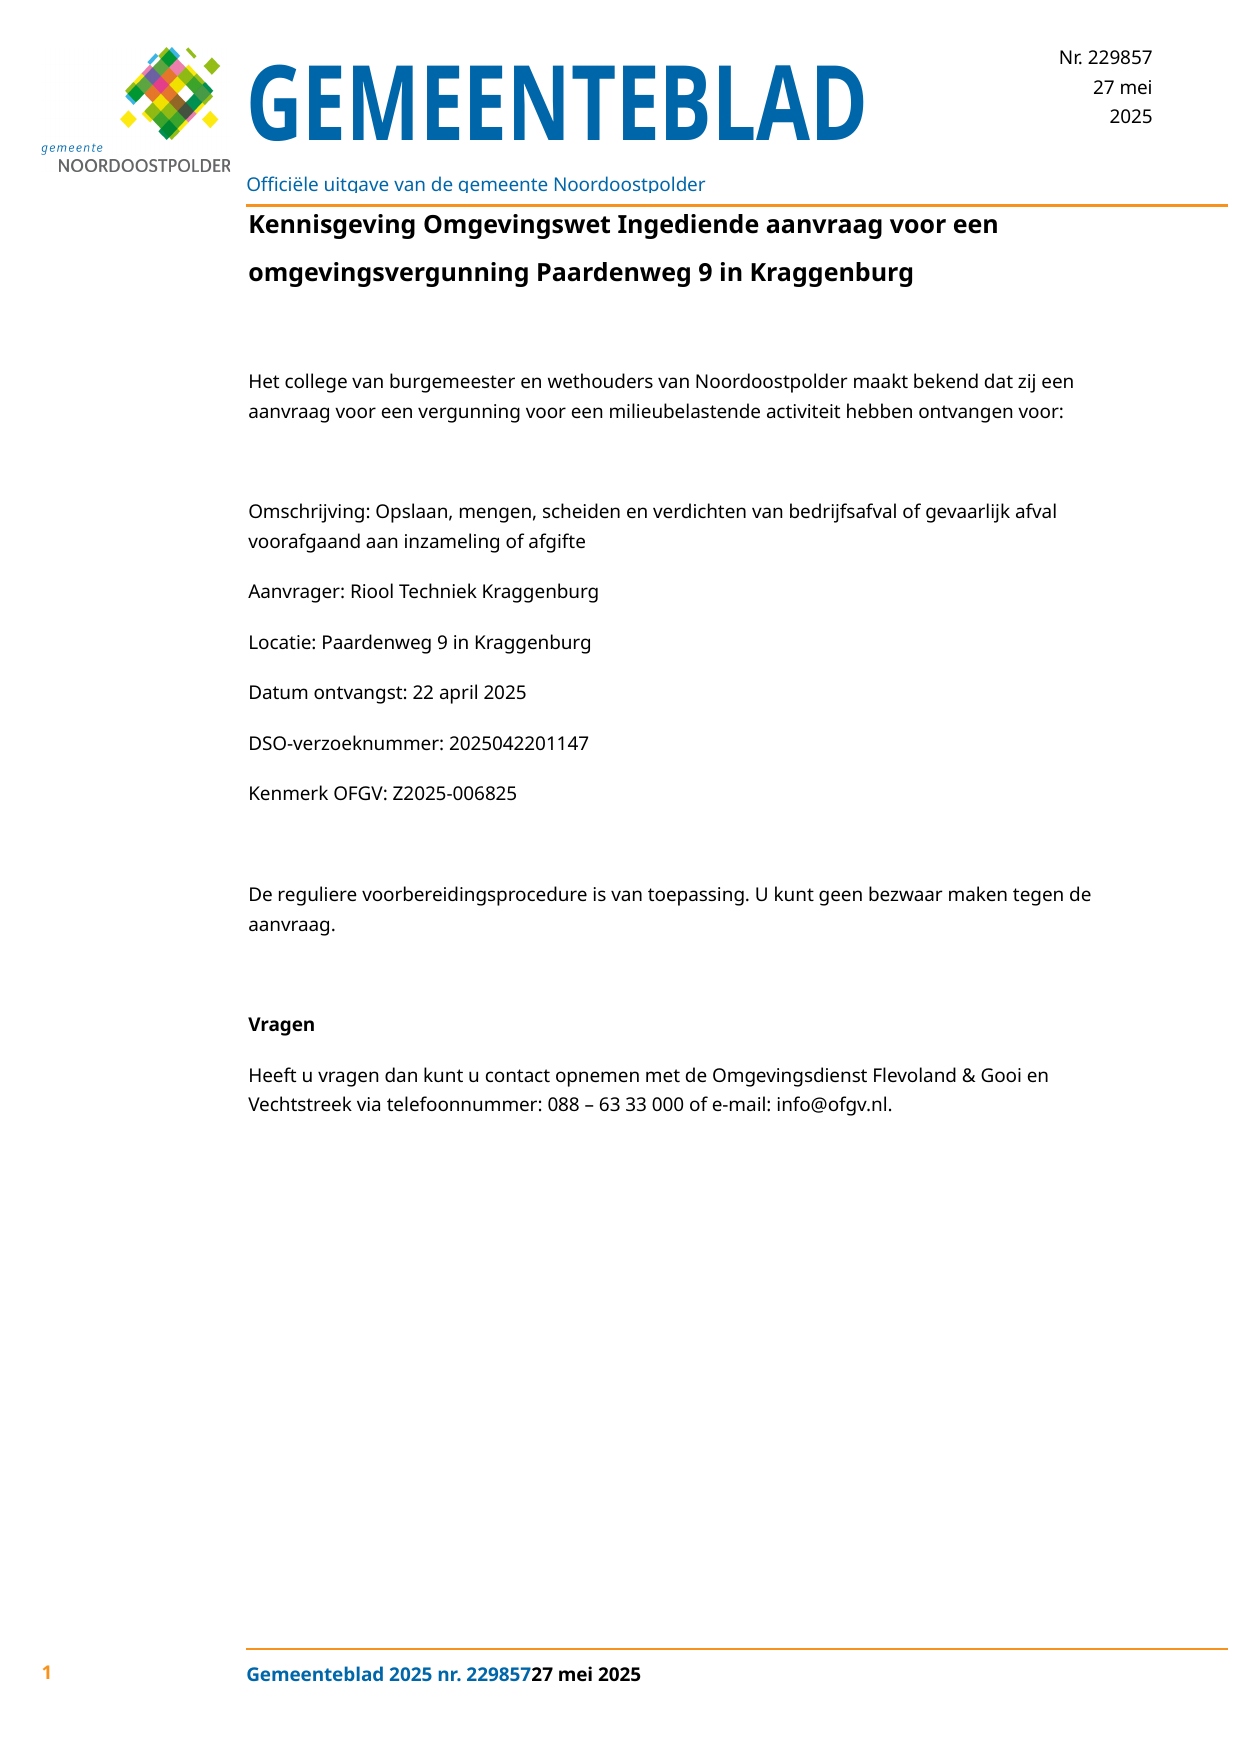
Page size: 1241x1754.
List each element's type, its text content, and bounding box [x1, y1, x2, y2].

text Aanvrager: Riool Techniek Kraggenburg [248, 579, 1152, 604]
text Vragen [248, 1012, 1152, 1037]
text Het college van burgemeester en wethouders van Noordoostpolder maakt bekend dat zij een aanvraag voor een vergunning voor een milieubelastende activiteit hebben ontvangen voor: [248, 368, 1152, 424]
text DSO-verzoeknummer: 2025042201147 [248, 730, 1152, 756]
text De reguliere voorbereidingsprocedure is van toepassing. U kunt geen bezwaar maken tegen de aanvraag. [248, 881, 1152, 937]
text Kennisgeving Omgevingswet Ingediende aanvraag voor een omgevingsvergunning Paardenweg 9 in Kraggenburg [248, 207, 1152, 288]
text Datum ontvangst: 22 april 2025 [248, 679, 1152, 705]
text Heeft u vragen dan kunt u contact opnemen met de Omgevingsdienst Flevoland & Gooi en Vechtstreek via telefoonnummer: 088 – 63 33 000 of e-mail: info@ofgv.nl. [248, 1062, 1152, 1117]
picture [41, 47, 231, 172]
text Omschrijving: Opslaan, mengen, scheiden en verdichten van bedrijfsafval of gevaarlijk afval voorafgaand aan inzameling of afgifte [248, 499, 1152, 554]
text Locatie: Paardenweg 9 in Kraggenburg [248, 629, 1152, 655]
text Kenmerk OFGV: Z2025-006825 [248, 780, 1152, 806]
